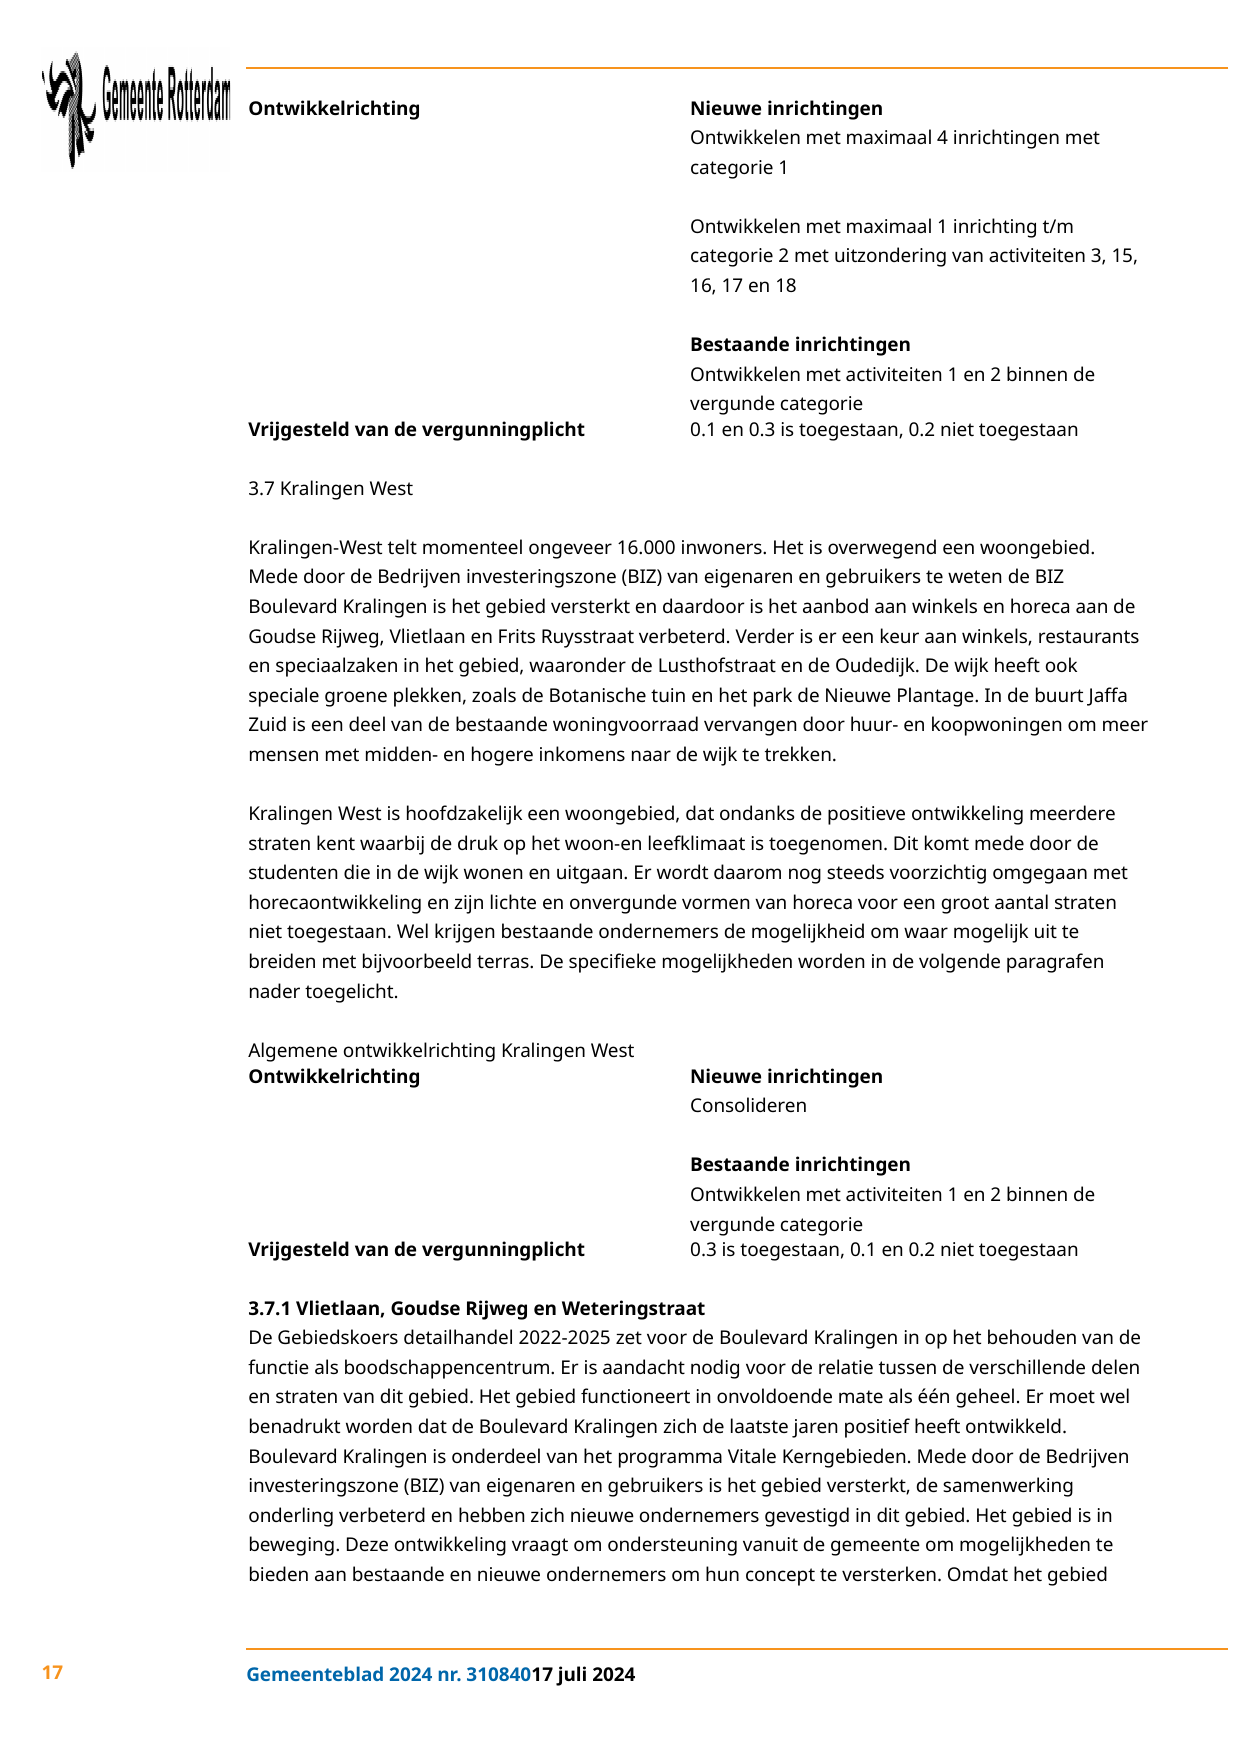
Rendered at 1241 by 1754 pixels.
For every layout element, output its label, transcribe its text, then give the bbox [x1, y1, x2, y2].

text 3.7 Kralingen West [248, 475, 1152, 501]
picture [41, 47, 231, 172]
table_cell Ontwikkelrichting [248, 95, 690, 416]
table_cell Vrijgesteld van de vergunningplicht [248, 1236, 690, 1262]
table_cell Nieuwe inrichtingen Ontwikkelen met maximaal 4 inrichtingen met categorie 1 Ontwikkelen met maximaal 1 inrichting t/m categorie 2 met uitzondering van activiteiten 3, 15, 16, 17 en 18 Bestaande inrichtingen Ontwikkelen met activiteiten 1 en 2 binnen de vergunde categorie [690, 95, 1152, 416]
table_cell 0.3 is toegestaan, 0.1 en 0.2 niet toegestaan [690, 1236, 1152, 1262]
text Mede door de Bedrijven investeringszone (BIZ) van eigenaren en gebruikers te weten de BIZ Boulevard Kralingen is het gebied versterkt en daardoor is het aanbod aan winkels en horeca aan de Goudse Rijweg, Vlietlaan en Frits Ruysstraat verbeterd. Verder is er een keur aan winkels, restaurants en speciaalzaken in het gebied, waaronder de Lusthofstraat en de Oudedijk. De wijk heeft ook speciale groene plekken, zoals de Botanische tuin en het park de Nieuwe Plantage. In de buurt Jaffa Zuid is een deel van de bestaande woningvoorraad vervangen door huur- en koopwoningen om meer mensen met midden- en hogere inkomens naar de wijk te trekken. [248, 564, 1152, 767]
table_cell Vrijgesteld van de vergunningplicht [248, 416, 690, 442]
text 3.7.1 Vlietlaan, Goudse Rijweg en Weteringstraat [248, 1295, 1152, 1321]
table_cell Ontwikkelrichting [248, 1063, 690, 1236]
text Kralingen-West telt momenteel ongeveer 16.000 inwoners. Het is overwegend een woongebied. [248, 534, 1152, 560]
table_header Algemene ontwikkelrichting Kralingen West [248, 1037, 1152, 1063]
text De Gebiedskoers detailhandel 2022-2025 zet voor de Boulevard Kralingen in op het behouden van de functie als boodschappencentrum. Er is aandacht nodig voor de relatie tussen de verschillende delen en straten van dit gebied. Het gebied functioneert in onvoldoende mate als één geheel. Er moet wel benadrukt worden dat de Boulevard Kralingen zich de laatste jaren positief heeft ontwikkeld. Boulevard Kralingen is onderdeel van het programma Vitale Kerngebieden. Mede door de Bedrijven investeringszone (BIZ) van eigenaren en gebruikers is het gebied versterkt, de samenwerking onderling verbeterd en hebben zich nieuwe ondernemers gevestigd in dit gebied. Het gebied is in beweging. Deze ontwikkeling vraagt om ondersteuning vanuit de gemeente om mogelijkheden te bieden aan bestaande en nieuwe ondernemers om hun concept te versterken. Omdat het gebied [248, 1324, 1152, 1587]
table_cell 0.1 en 0.3 is toegestaan, 0.2 niet toegestaan [690, 416, 1152, 442]
text Kralingen West is hoofdzakelijk een woongebied, dat ondanks de positieve ontwikkeling meerdere straten kent waarbij de druk op het woon-en leefklimaat is toegenomen. Dit komt mede door de studenten die in de wijk wonen en uitgaan. Er wordt daarom nog steeds voorzichtig omgegaan met horecaontwikkeling en zijn lichte en onvergunde vormen van horeca voor een groot aantal straten niet toegestaan. Wel krijgen bestaande ondernemers de mogelijkheid om waar mogelijk uit te breiden met bijvoorbeeld terras. De specifieke mogelijkheden worden in de volgende paragrafen nader toegelicht. [248, 800, 1152, 1003]
table_cell Nieuwe inrichtingen Consolideren Bestaande inrichtingen Ontwikkelen met activiteiten 1 en 2 binnen de vergunde categorie [690, 1063, 1152, 1236]
